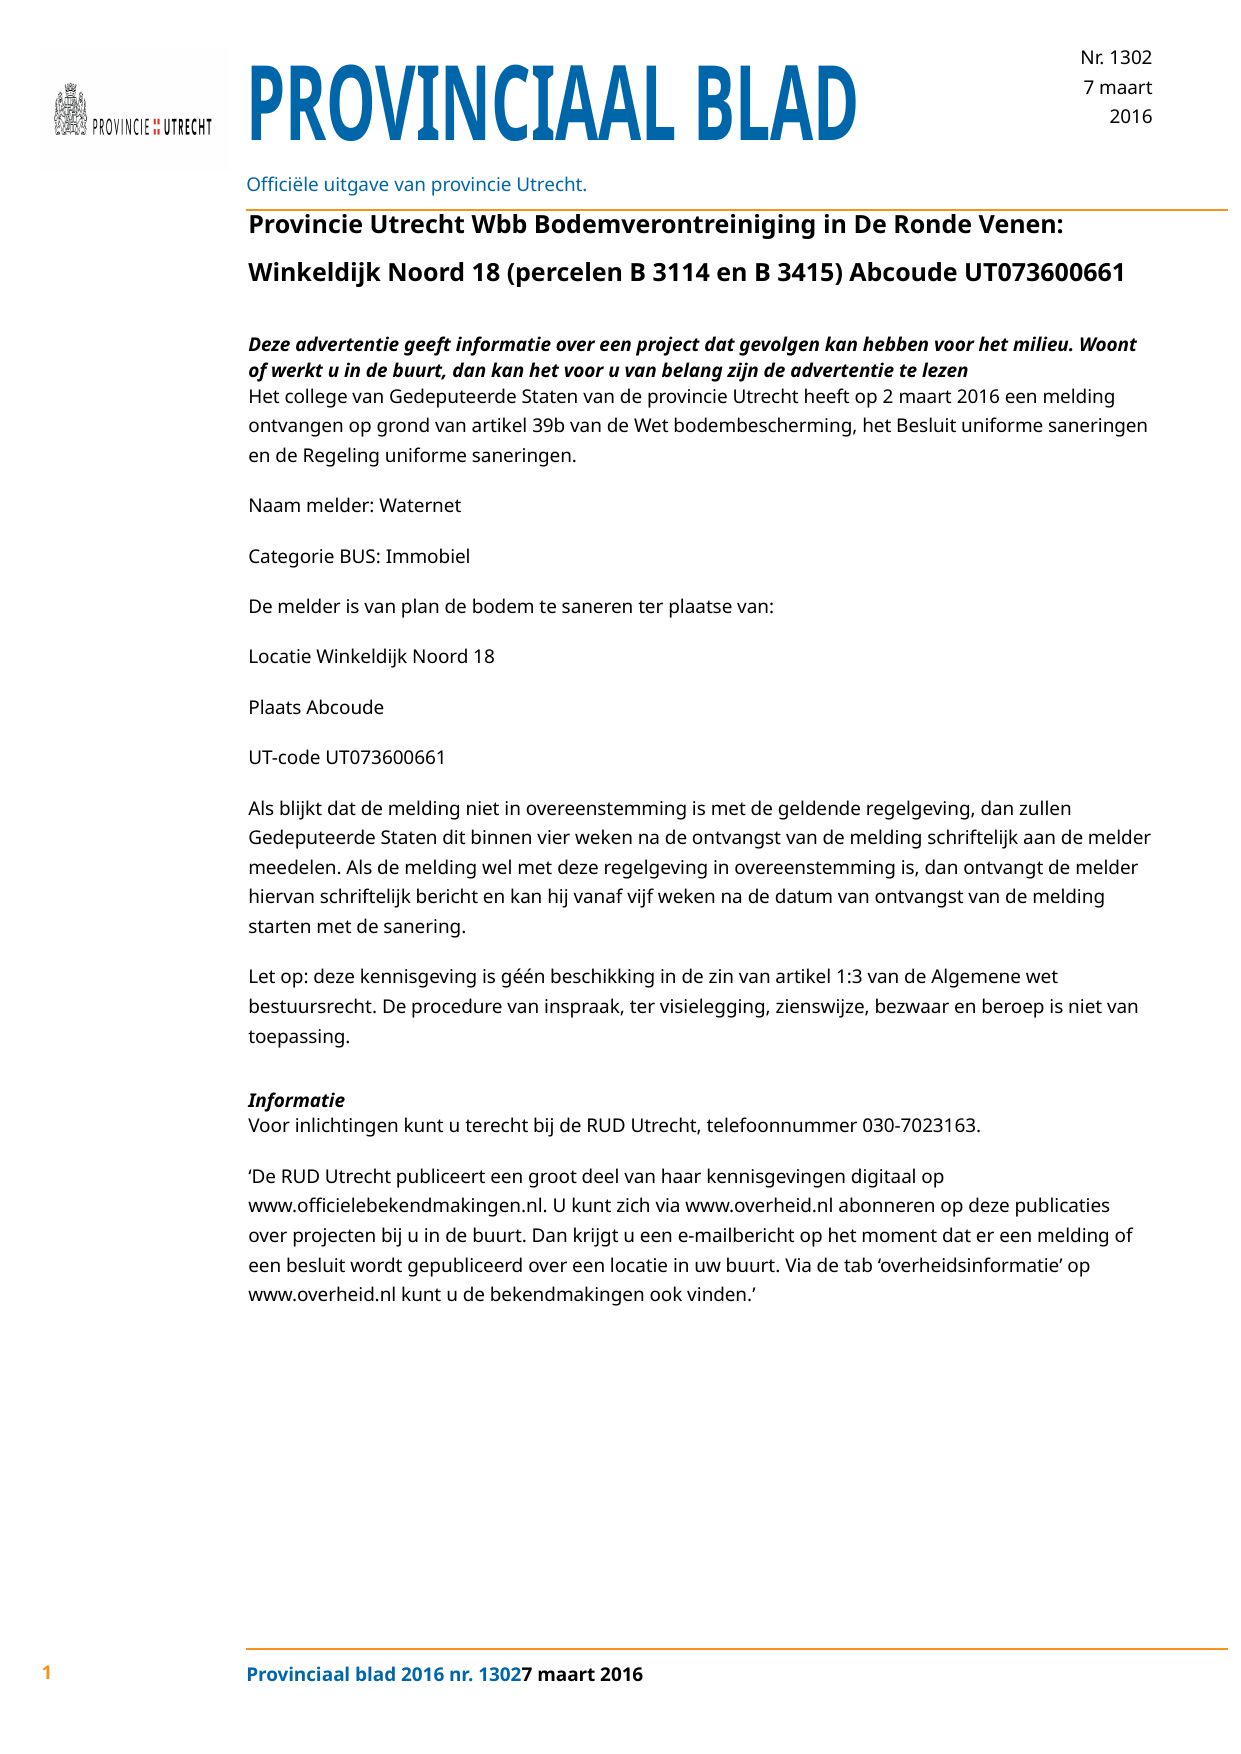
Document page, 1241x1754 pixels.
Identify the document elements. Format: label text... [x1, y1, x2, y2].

text Het college van Gedeputeerde Staten van de provincie Utrecht heeft op 2 maart 2016 een melding ontvangen op grond van artikel 39b van de Wet bodembescherming, het Besluit uniforme saneringen en de Regeling uniforme saneringen. [248, 383, 1152, 468]
text Categorie BUS: Immobiel [248, 543, 1152, 569]
text Plaats Abcoude [248, 694, 1152, 720]
picture [41, 47, 231, 172]
text UT-code UT073600661 [248, 744, 1152, 770]
text Naam melder: Waternet [248, 492, 1152, 518]
text Als blijkt dat de melding niet in overeenstemming is met de geldende regelgeving, dan zullen Gedeputeerde Staten dit binnen vier weken na de ontvangst van de melding schriftelijk aan de melder meedelen. Als de melding wel met deze regelgeving in overeenstemming is, dan ontvangt de melder hiervan schriftelijk bericht en kan hij vanaf vijf weken na de datum van ontvangst van de melding starten met de sanering. [248, 795, 1152, 939]
text ‘De RUD Utrecht publiceert een groot deel van haar kennisgevingen digitaal op www.officielebekendmakingen.nl. U kunt zich via www.overheid.nl abonneren op deze publicaties over projecten bij u in de buurt. Dan krijgt u een e-mailbericht op het moment dat er een melding of een besluit wordt gepubliceerd over een locatie in uw buurt. Via de tab ‘overheidsinformatie’ op www.overheid.nl kunt u de bekendmakingen ook vinden.’ [248, 1163, 1152, 1307]
text Informatie [248, 1087, 1152, 1113]
text Provincie Utrecht Wbb Bodemverontreiniging in De Ronde Venen: Winkeldijk Noord 18 (percelen B 3114 en B 3415) Abcoude UT073600661 [248, 211, 1152, 288]
text Voor inlichtingen kunt u terecht bij de RUD Utrecht, telefoonnummer 030-7023163. [248, 1113, 1152, 1138]
text Deze advertentie geeft informatie over een project dat gevolgen kan hebben voor het milieu. Woont of werkt u in de buurt, dan kan het voor u van belang zijn de advertentie te lezen [248, 331, 1152, 383]
text Let op: deze kennisgeving is géén beschikking in de zin van artikel 1:3 van de Algemene wet bestuursrecht. De procedure van inspraak, ter visielegging, zienswijze, bezwaar en beroep is niet van toepassing. [248, 964, 1152, 1049]
text De melder is van plan de bodem te saneren ter plaatse van: [248, 593, 1152, 619]
text Locatie Winkeldijk Noord 18 [248, 644, 1152, 669]
